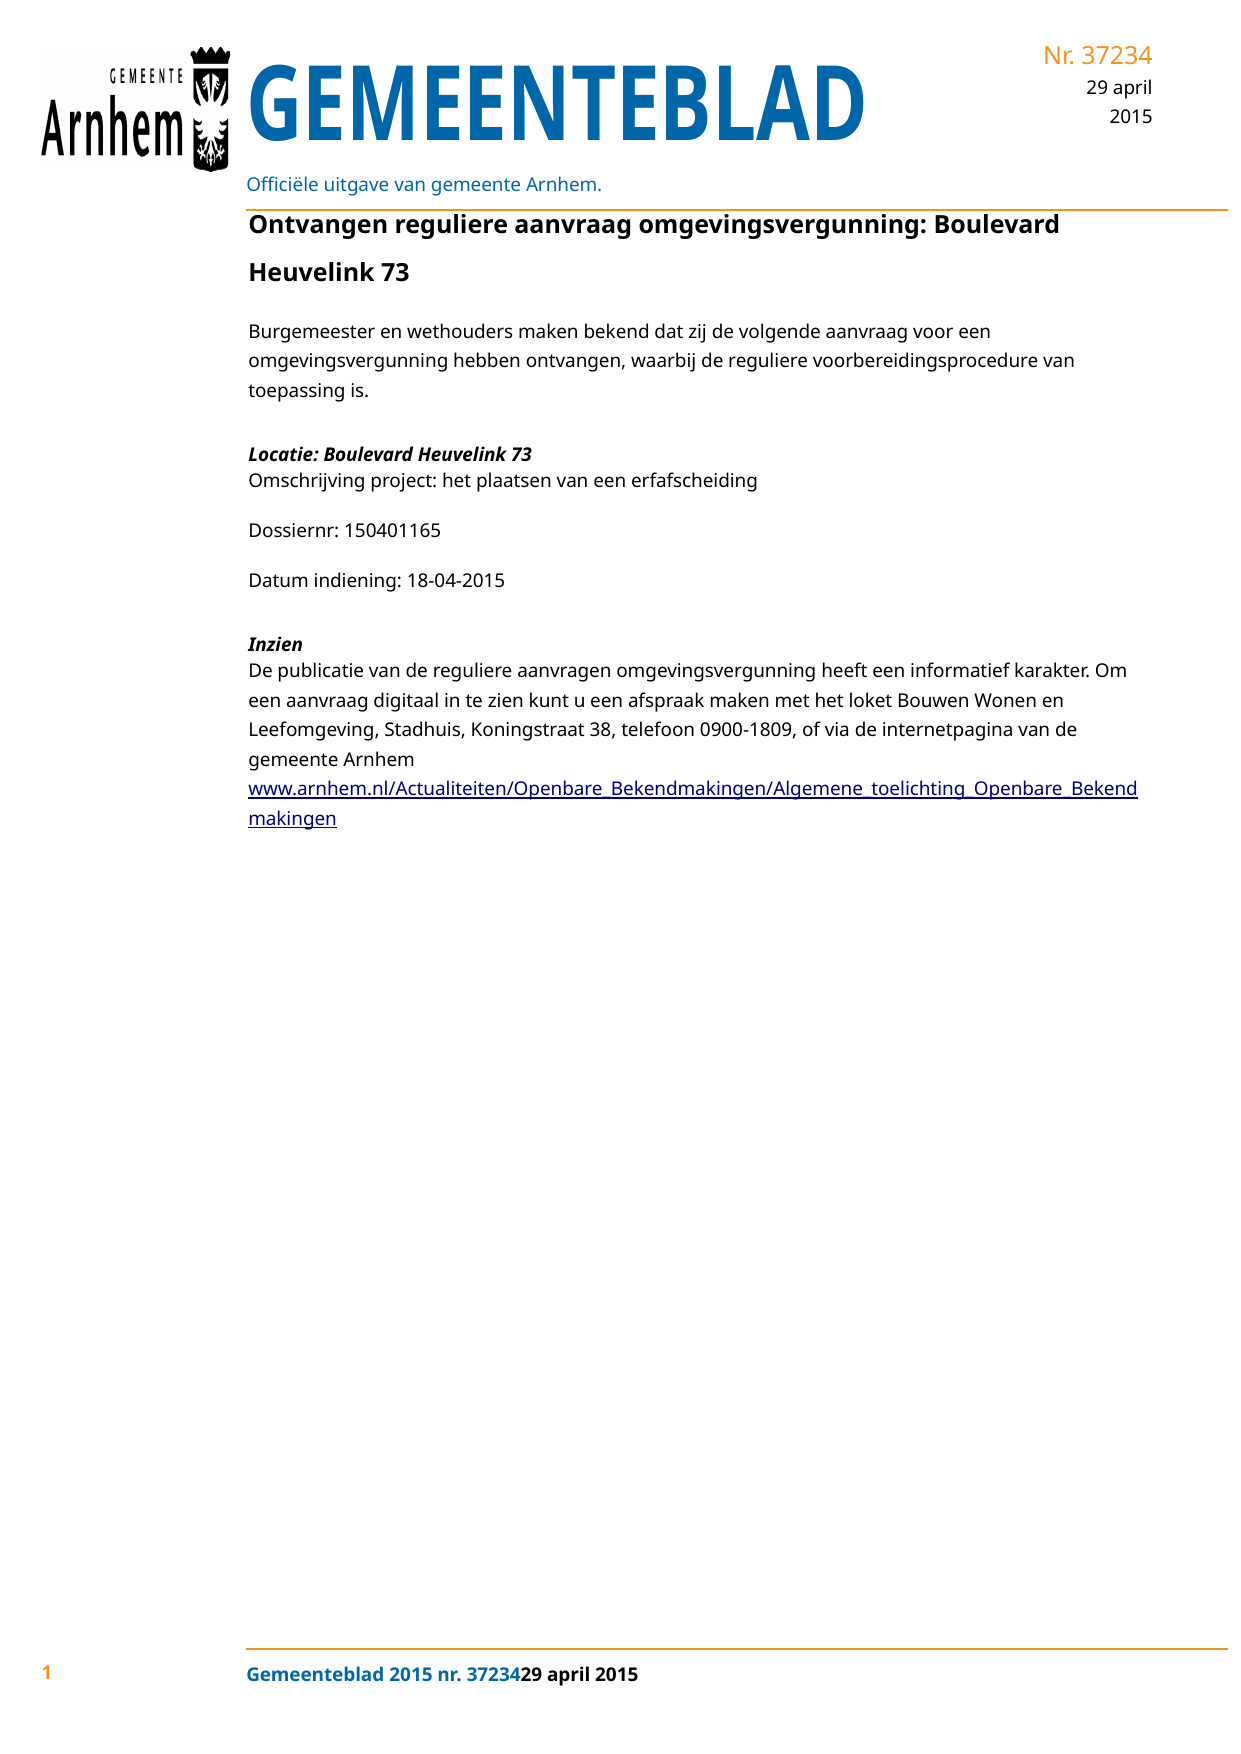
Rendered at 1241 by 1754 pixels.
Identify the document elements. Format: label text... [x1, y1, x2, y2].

text Datum indiening: 18-04-2015 [248, 568, 1152, 593]
text Dossiernr: 150401165 [248, 517, 1152, 543]
text Omschrijving project: het plaatsen van een erfafscheiding [248, 467, 1152, 492]
picture [41, 47, 231, 172]
text De publicatie van de reguliere aanvragen omgevingsvergunning heeft een informatief karakter. Om een aanvraag digitaal in te zien kunt u een afspraak maken met het loket Bouwen Wonen en Leefomgeving, Stadhuis, Koningstraat 38, telefoon 0900-1809, of via de internetpagina van de gemeente Arnhem www.arnhem.nl/Actualiteiten/Openbare_Bekendmakingen/Algemene_toelichting_Openbare_Bekendmakingen [248, 657, 1152, 831]
text Burgemeester en wethouders maken bekend dat zij de volgende aanvraag voor een omgevingsvergunning hebben ontvangen, waarbij de reguliere voorbereidingsprocedure van toepassing is. [248, 318, 1152, 403]
text Locatie: Boulevard Heuvelink 73 [248, 441, 1152, 467]
text Ontvangen reguliere aanvraag omgevingsvergunning: Boulevard Heuvelink 73 [248, 211, 1152, 288]
text Inzien [248, 632, 1152, 657]
